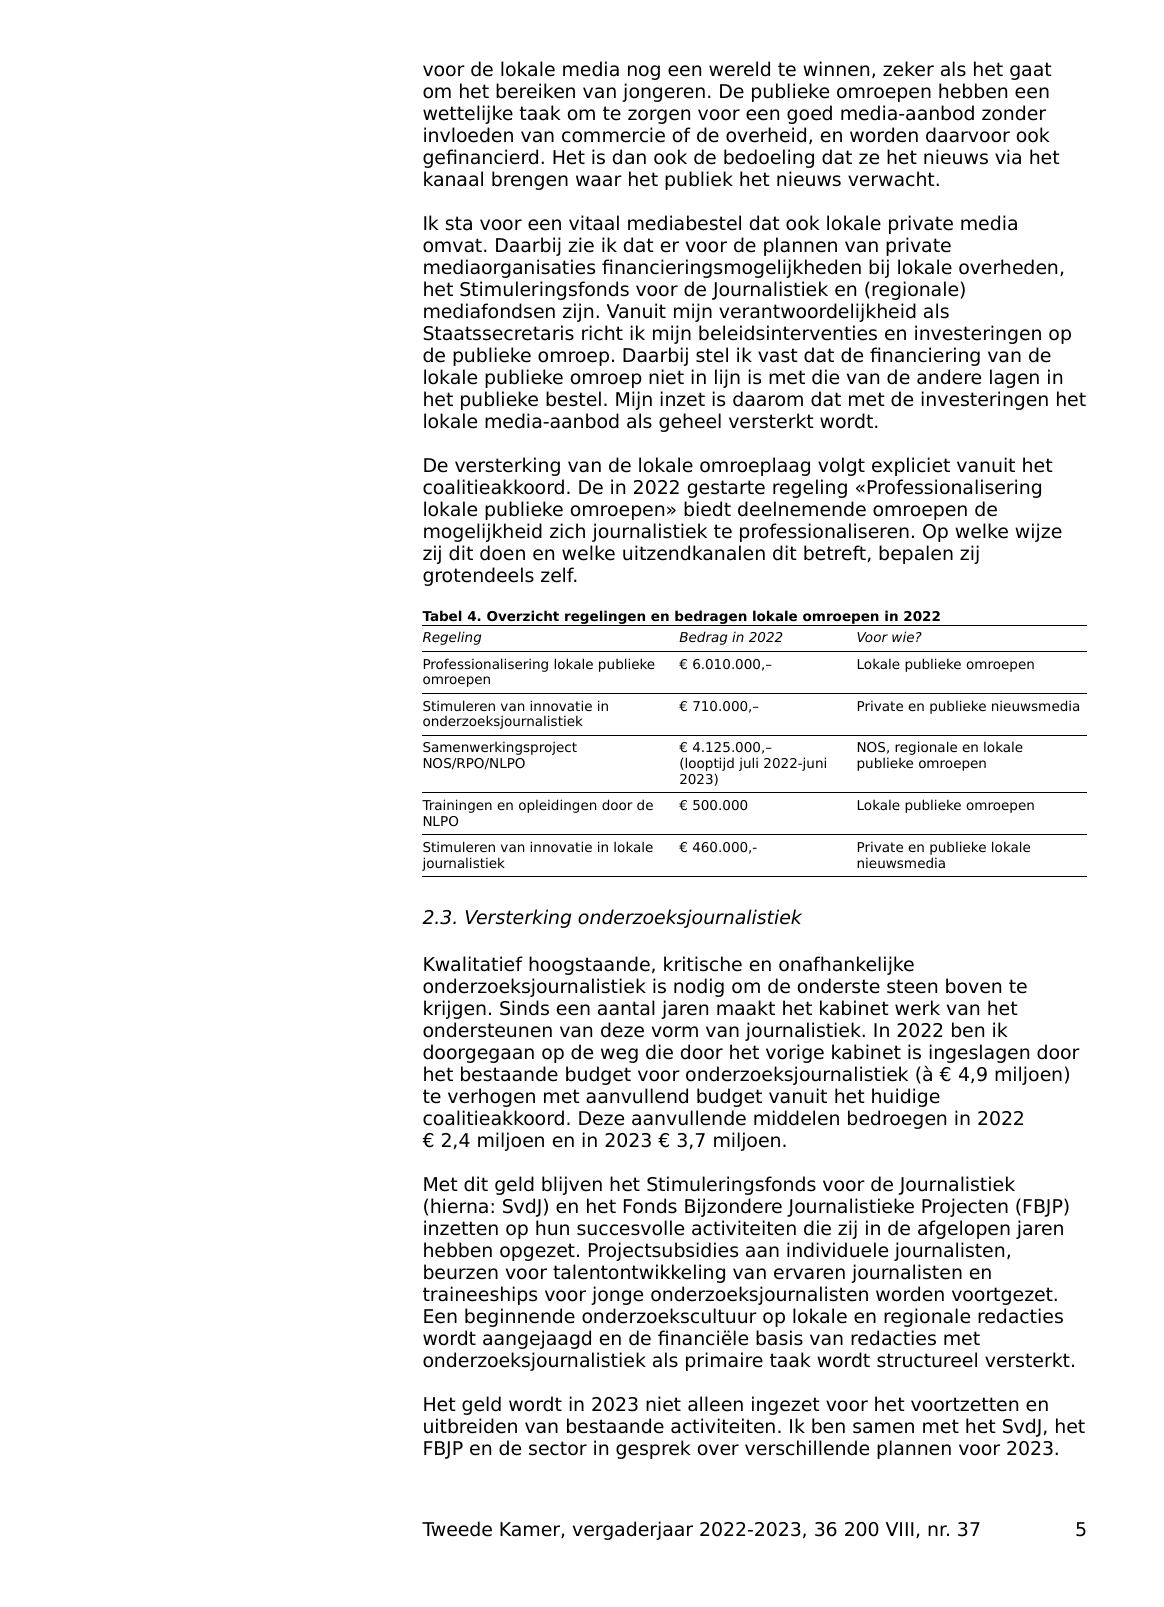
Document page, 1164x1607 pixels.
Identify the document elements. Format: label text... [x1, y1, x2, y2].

table_cell Private en publieke lokale nieuwsmedia [850, 835, 1087, 876]
table_cell € 710.000,– [673, 694, 850, 734]
table_header Tabel 4. Overzicht regelingen en bedragen lokale omroepen in 2022 [422, 609, 1087, 624]
subtitle 2.3. Versterking onderzoeksjournalistiek [422, 907, 1087, 929]
table_cell Regeling [422, 626, 673, 651]
table_cell Trainingen en opleidingen door de NLPO [422, 793, 673, 834]
table_cell Stimuleren van innovatie in onderzoeksjournalistiek [422, 694, 673, 734]
text Kwalitatief hoogstaande, kritische en onafhankelijke onderzoeksjournalistiek is nodig om de onderste steen boven te krijgen. Sinds een aantal jaren maakt het kabinet werk van het ondersteunen van deze vorm van journalistiek. In 2022 ben ik doorgegaan op de weg die door het vorige kabinet is ingeslagen door het bestaande budget voor onderzoeksjournalistiek (à € 4,9 miljoen) te verhogen met aanvullend budget vanuit het huidige coalitieakkoord. Deze aanvullende middelen bedroegen in 2022 € 2,4 miljoen en in 2023 € 3,7 miljoen. [422, 954, 1087, 1152]
table_cell € 4.125.000,– (looptijd juli 2022-juni 2023) [673, 736, 850, 792]
text Het geld wordt in 2023 niet alleen ingezet voor het voortzetten en uitbreiden van bestaande activiteiten. Ik ben samen met het SvdJ, het FBJP en de sector in gesprek over verschillende plannen voor 2023. [422, 1394, 1087, 1460]
table_cell Private en publieke nieuwsmedia [850, 694, 1087, 734]
table_cell Professionalisering lokale publieke omroepen [422, 652, 673, 693]
table_cell Stimuleren van innovatie in lokale journalistiek [422, 835, 673, 876]
table_cell Voor wie? [850, 626, 1087, 651]
text Met dit geld blijven het Stimuleringsfonds voor de Journalistiek (hierna: SvdJ) en het Fonds Bijzondere Journalistieke Projecten (FBJP) inzetten op hun succesvolle activiteiten die zij in de afgelopen jaren hebben opgezet. Projectsubsidies aan individuele journalisten, beurzen voor talentontwikkeling van ervaren journalisten en traineeships voor jonge onderzoeksjournalisten worden voortgezet. Een beginnende onderzoekscultuur op lokale en regionale redacties wordt aangejaagd en de financiële basis van redacties met onderzoeksjournalistiek als primaire taak wordt structureel versterkt. [422, 1174, 1087, 1372]
table_cell Lokale publieke omroepen [850, 793, 1087, 834]
text De versterking van de lokale omroeplaag volgt expliciet vanuit het coalitieakkoord. De in 2022 gestarte regeling «Professionalisering lokale publieke omroepen» biedt deelnemende omroepen de mogelijkheid zich journalistiek te professionaliseren. Op welke wijze zij dit doen en welke uitzendkanalen dit betreft, bepalen zij grotendeels zelf. [422, 455, 1087, 587]
table_cell Bedrag in 2022 [673, 626, 850, 651]
table_cell Samenwerkingsproject NOS/RPO/NLPO [422, 736, 673, 792]
table_cell € 6.010.000,– [673, 652, 850, 693]
table_cell Lokale publieke omroepen [850, 652, 1087, 693]
text voor de lokale media nog een wereld te winnen, zeker als het gaat om het bereiken van jongeren. De publieke omroepen hebben een wettelijke taak om te zorgen voor een goed media-aanbod zonder invloeden van commercie of de overheid, en worden daarvoor ook gefinancierd. Het is dan ook de bedoeling dat ze het nieuws via het kanaal brengen waar het publiek het nieuws verwacht. [422, 59, 1087, 191]
text Ik sta voor een vitaal mediabestel dat ook lokale private media omvat. Daarbij zie ik dat er voor de plannen van private mediaorganisaties financieringsmogelijkheden bij lokale overheden, het Stimuleringsfonds voor de Journalistiek en (regionale) mediafondsen zijn. Vanuit mijn verantwoordelijkheid als Staatssecretaris richt ik mijn beleidsinterventies en investeringen op de publieke omroep. Daarbij stel ik vast dat de financiering van de lokale publieke omroep niet in lijn is met die van de andere lagen in het publieke bestel. Mijn inzet is daarom dat met de investeringen het lokale media-aanbod als geheel versterkt wordt. [422, 213, 1087, 433]
table_cell € 460.000,- [673, 835, 850, 876]
table_cell NOS, regionale en lokale publieke omroepen [850, 736, 1087, 792]
table_cell € 500.000 [673, 793, 850, 834]
